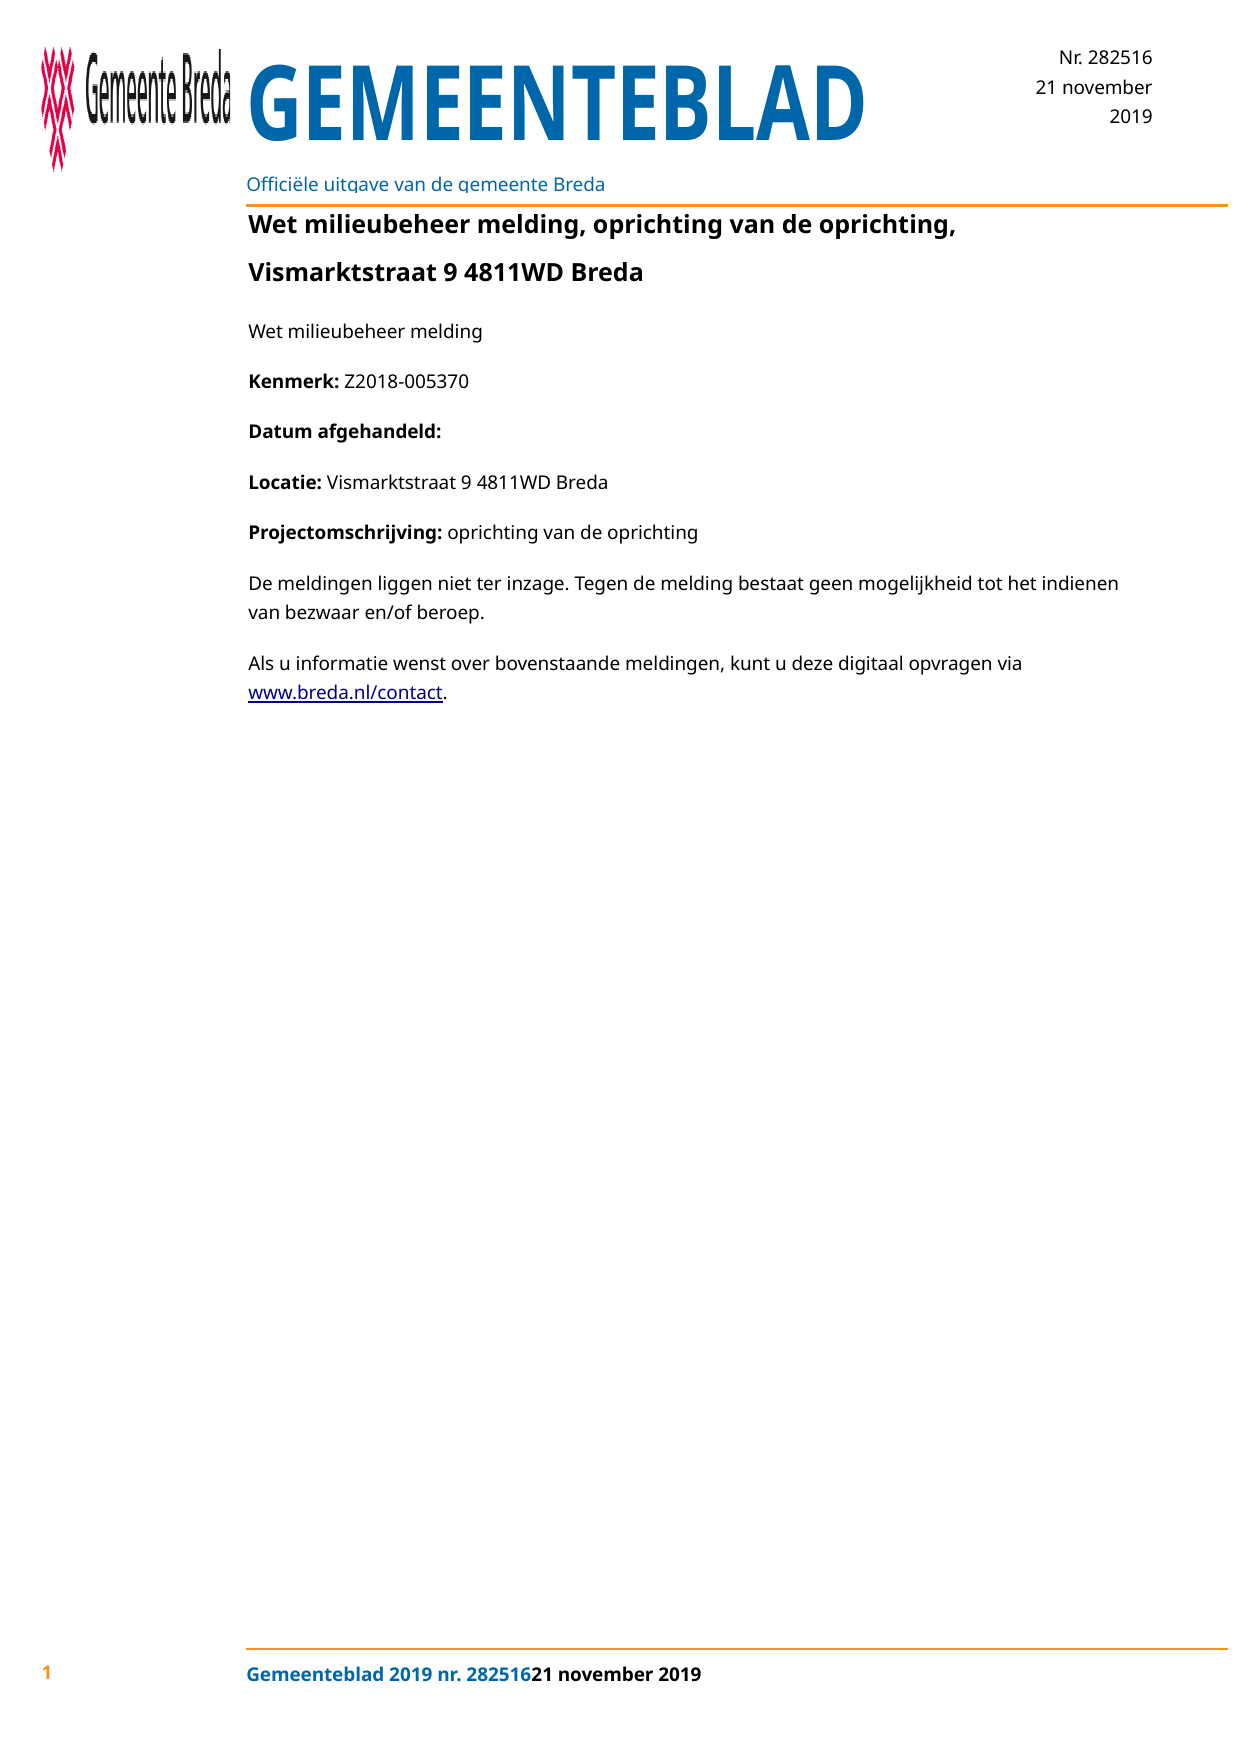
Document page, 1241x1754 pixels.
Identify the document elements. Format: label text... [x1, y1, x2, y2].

text Kenmerk: Z2018-005370 [248, 368, 1152, 394]
picture [41, 47, 231, 172]
text De meldingen liggen niet ter inzage. Tegen de melding bestaat geen mogelijkheid tot het indienen van bezwaar en/of beroep. [248, 570, 1152, 625]
text Wet milieubeheer melding, oprichting van de oprichting, Vismarktstraat 9 4811WD Breda [248, 207, 1152, 288]
text Als u informatie wenst over bovenstaande meldingen, kunt u deze digitaal opvragen via www.breda.nl/contact. [248, 650, 1152, 705]
text Datum afgehandeld: [248, 419, 1152, 444]
text Projectomschrijving: oprichting van de oprichting [248, 519, 1152, 545]
text Wet milieubeheer melding [248, 318, 1152, 344]
text Locatie: Vismarktstraat 9 4811WD Breda [248, 469, 1152, 495]
